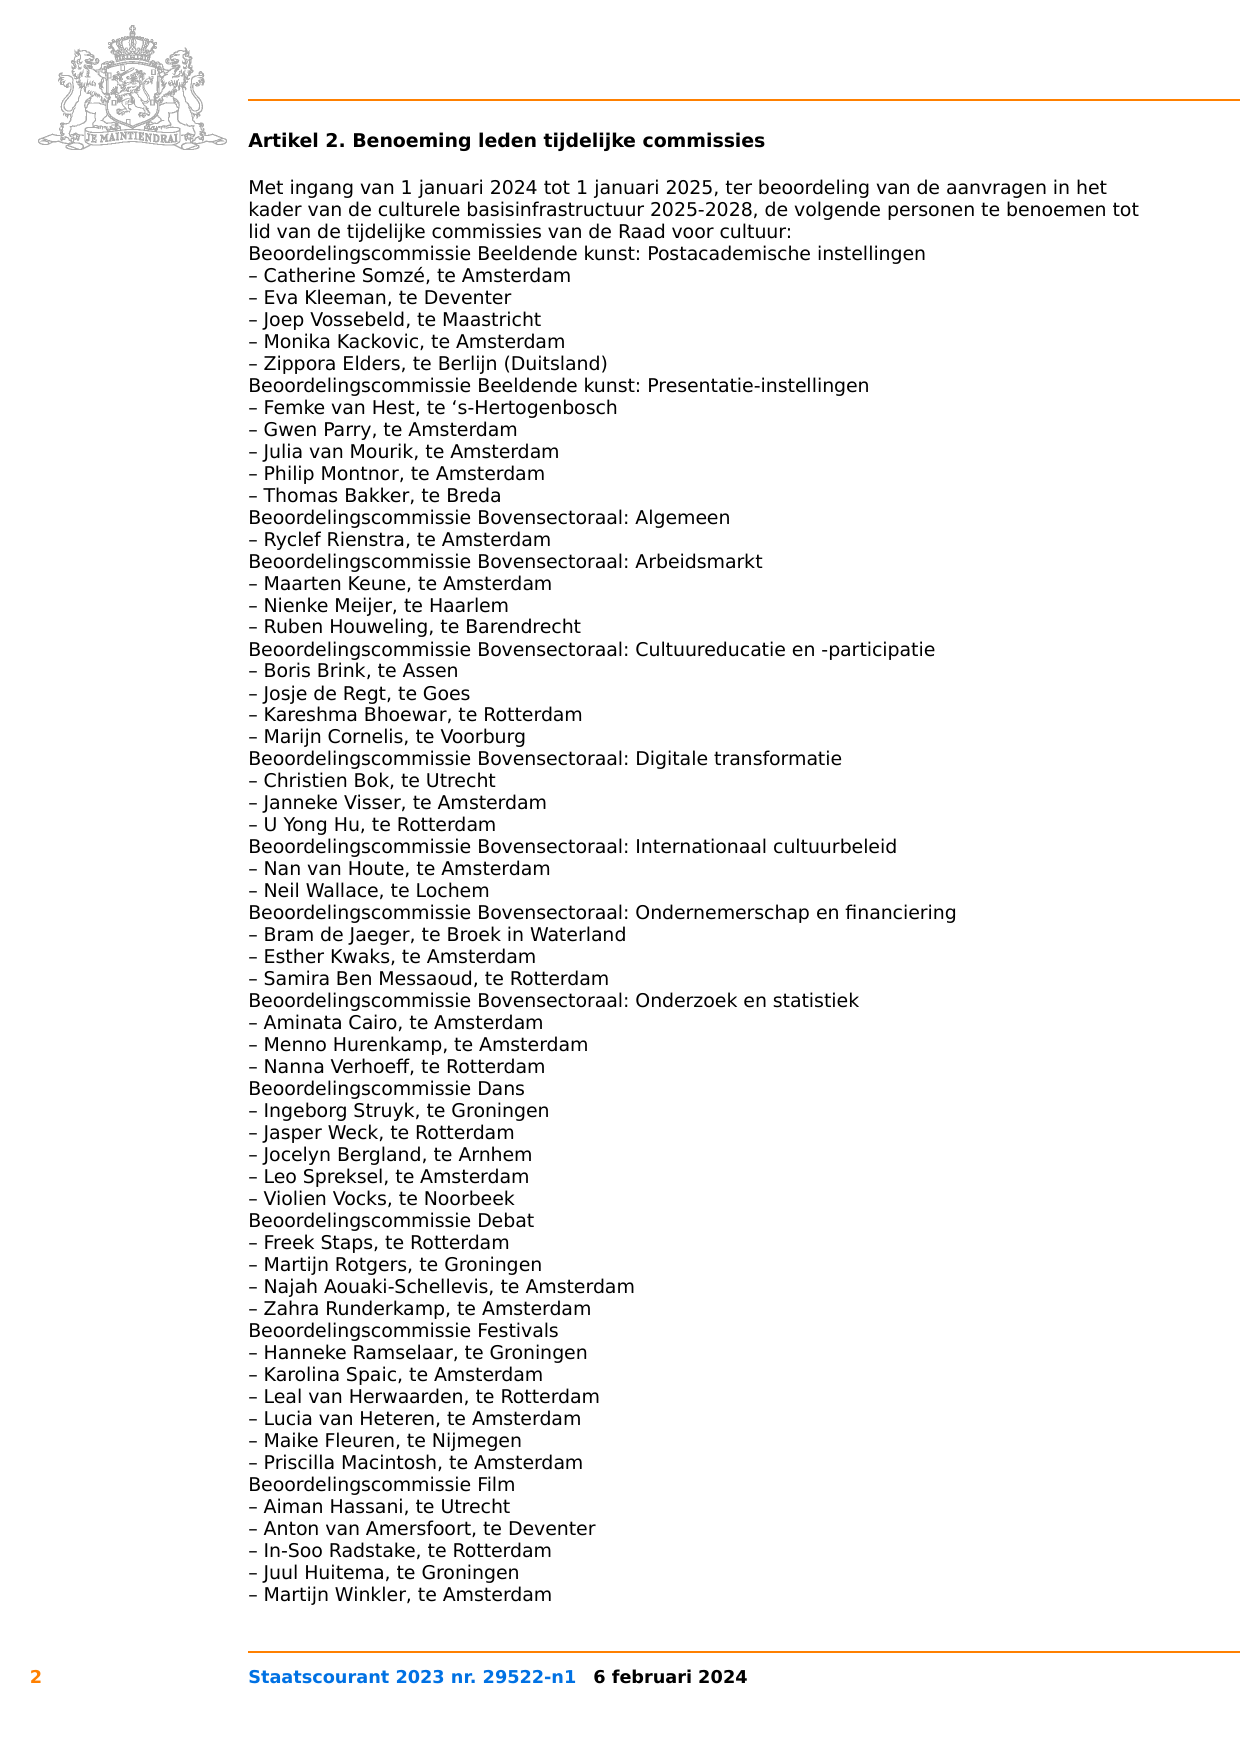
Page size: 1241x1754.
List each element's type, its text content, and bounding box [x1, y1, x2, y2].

text Beoordelingscommissie Film [248, 1474, 1163, 1496]
subtitle Artikel 2. Benoeming leden tijdelijke commissies [248, 130, 1163, 152]
text – Karolina Spaic, te Amsterdam [248, 1364, 1163, 1386]
text – Maike Fleuren, te Nijmegen [248, 1430, 1163, 1452]
text – Aiman Hassani, te Utrecht [248, 1496, 1163, 1518]
text – Nienke Meijer, te Haarlem [248, 594, 1163, 616]
text – Lucia van Heteren, te Amsterdam [248, 1408, 1163, 1430]
text – Priscilla Macintosh, te Amsterdam [248, 1452, 1163, 1474]
text Beoordelingscommissie Bovensectoraal: Algemeen [248, 507, 1163, 528]
text – Jasper Weck, te Rotterdam [248, 1122, 1163, 1144]
text – Zippora Elders, te Berlijn (Duitsland) [248, 353, 1163, 375]
text Met ingang van 1 januari 2024 tot 1 januari 2025, ter beoordeling van de aanvragen in het kader van de culturele basisinfrastructuur 2025-2028, de volgende personen te benoemen tot lid van de tijdelijke commissies van de Raad voor cultuur: [248, 177, 1163, 243]
text Beoordelingscommissie Dans [248, 1078, 1163, 1100]
text – Femke van Hest, te ‘s-Hertogenbosch [248, 397, 1163, 419]
text – Menno Hurenkamp, te Amsterdam [248, 1034, 1163, 1056]
text Beoordelingscommissie Festivals [248, 1320, 1163, 1342]
text – Catherine Somzé, te Amsterdam [248, 265, 1163, 287]
text – U Yong Hu, te Rotterdam [248, 814, 1163, 836]
text – Thomas Bakker, te Breda [248, 484, 1163, 507]
text Beoordelingscommissie Beeldende kunst: Postacademische instellingen [248, 243, 1163, 265]
text – Bram de Jaeger, te Broek in Waterland [248, 924, 1163, 946]
text – Aminata Cairo, te Amsterdam [248, 1012, 1163, 1034]
text – Nanna Verhoeff, te Rotterdam [248, 1056, 1163, 1078]
text – Philip Montnor, te Amsterdam [248, 463, 1163, 484]
text – Monika Kackovic, te Amsterdam [248, 331, 1163, 353]
text Beoordelingscommissie Debat [248, 1210, 1163, 1232]
text – Eva Kleeman, te Deventer [248, 287, 1163, 309]
text Beoordelingscommissie Bovensectoraal: Onderzoek en statistiek [248, 990, 1163, 1012]
text Beoordelingscommissie Bovensectoraal: Digitale transformatie [248, 748, 1163, 770]
text – Juul Huitema, te Groningen [248, 1562, 1163, 1583]
text – Ryclef Rienstra, te Amsterdam [248, 528, 1163, 551]
text – Christien Bok, te Utrecht [248, 770, 1163, 792]
text – Marijn Cornelis, te Voorburg [248, 726, 1163, 748]
text – Gwen Parry, te Amsterdam [248, 419, 1163, 441]
text – Hanneke Ramselaar, te Groningen [248, 1342, 1163, 1364]
text – Martijn Rotgers, te Groningen [248, 1254, 1163, 1276]
text – Maarten Keune, te Amsterdam [248, 572, 1163, 594]
text Beoordelingscommissie Beeldende kunst: Presentatie-instellingen [248, 375, 1163, 397]
text Beoordelingscommissie Bovensectoraal: Arbeidsmarkt [248, 551, 1163, 572]
text – Boris Brink, te Assen [248, 660, 1163, 682]
text – Ruben Houweling, te Barendrecht [248, 616, 1163, 638]
text – Neil Wallace, te Lochem [248, 880, 1163, 902]
text – Freek Staps, te Rotterdam [248, 1232, 1163, 1254]
text – Nan van Houte, te Amsterdam [248, 858, 1163, 880]
text – Leo Spreksel, te Amsterdam [248, 1166, 1163, 1188]
text – Janneke Visser, te Amsterdam [248, 792, 1163, 814]
text – Josje de Regt, te Goes [248, 682, 1163, 704]
text – Zahra Runderkamp, te Amsterdam [248, 1298, 1163, 1320]
picture [38, 25, 227, 150]
text – Anton van Amersfoort, te Deventer [248, 1518, 1163, 1539]
text – Joep Vossebeld, te Maastricht [248, 309, 1163, 331]
text – In-Soo Radstake, te Rotterdam [248, 1539, 1163, 1562]
text Beoordelingscommissie Bovensectoraal: Internationaal cultuurbeleid [248, 836, 1163, 858]
text – Jocelyn Bergland, te Arnhem [248, 1144, 1163, 1166]
text – Esther Kwaks, te Amsterdam [248, 946, 1163, 968]
text – Ingeborg Struyk, te Groningen [248, 1100, 1163, 1122]
text Beoordelingscommissie Bovensectoraal: Cultuureducatie en -participatie [248, 638, 1163, 660]
text – Leal van Herwaarden, te Rotterdam [248, 1386, 1163, 1408]
text – Martijn Winkler, te Amsterdam [248, 1583, 1163, 1606]
text – Violien Vocks, te Noorbeek [248, 1188, 1163, 1210]
text – Samira Ben Messaoud, te Rotterdam [248, 968, 1163, 990]
text – Najah Aouaki-Schellevis, te Amsterdam [248, 1276, 1163, 1298]
text – Kareshma Bhoewar, te Rotterdam [248, 704, 1163, 726]
text Beoordelingscommissie Bovensectoraal: Ondernemerschap en financiering [248, 902, 1163, 924]
text – Julia van Mourik, te Amsterdam [248, 441, 1163, 463]
